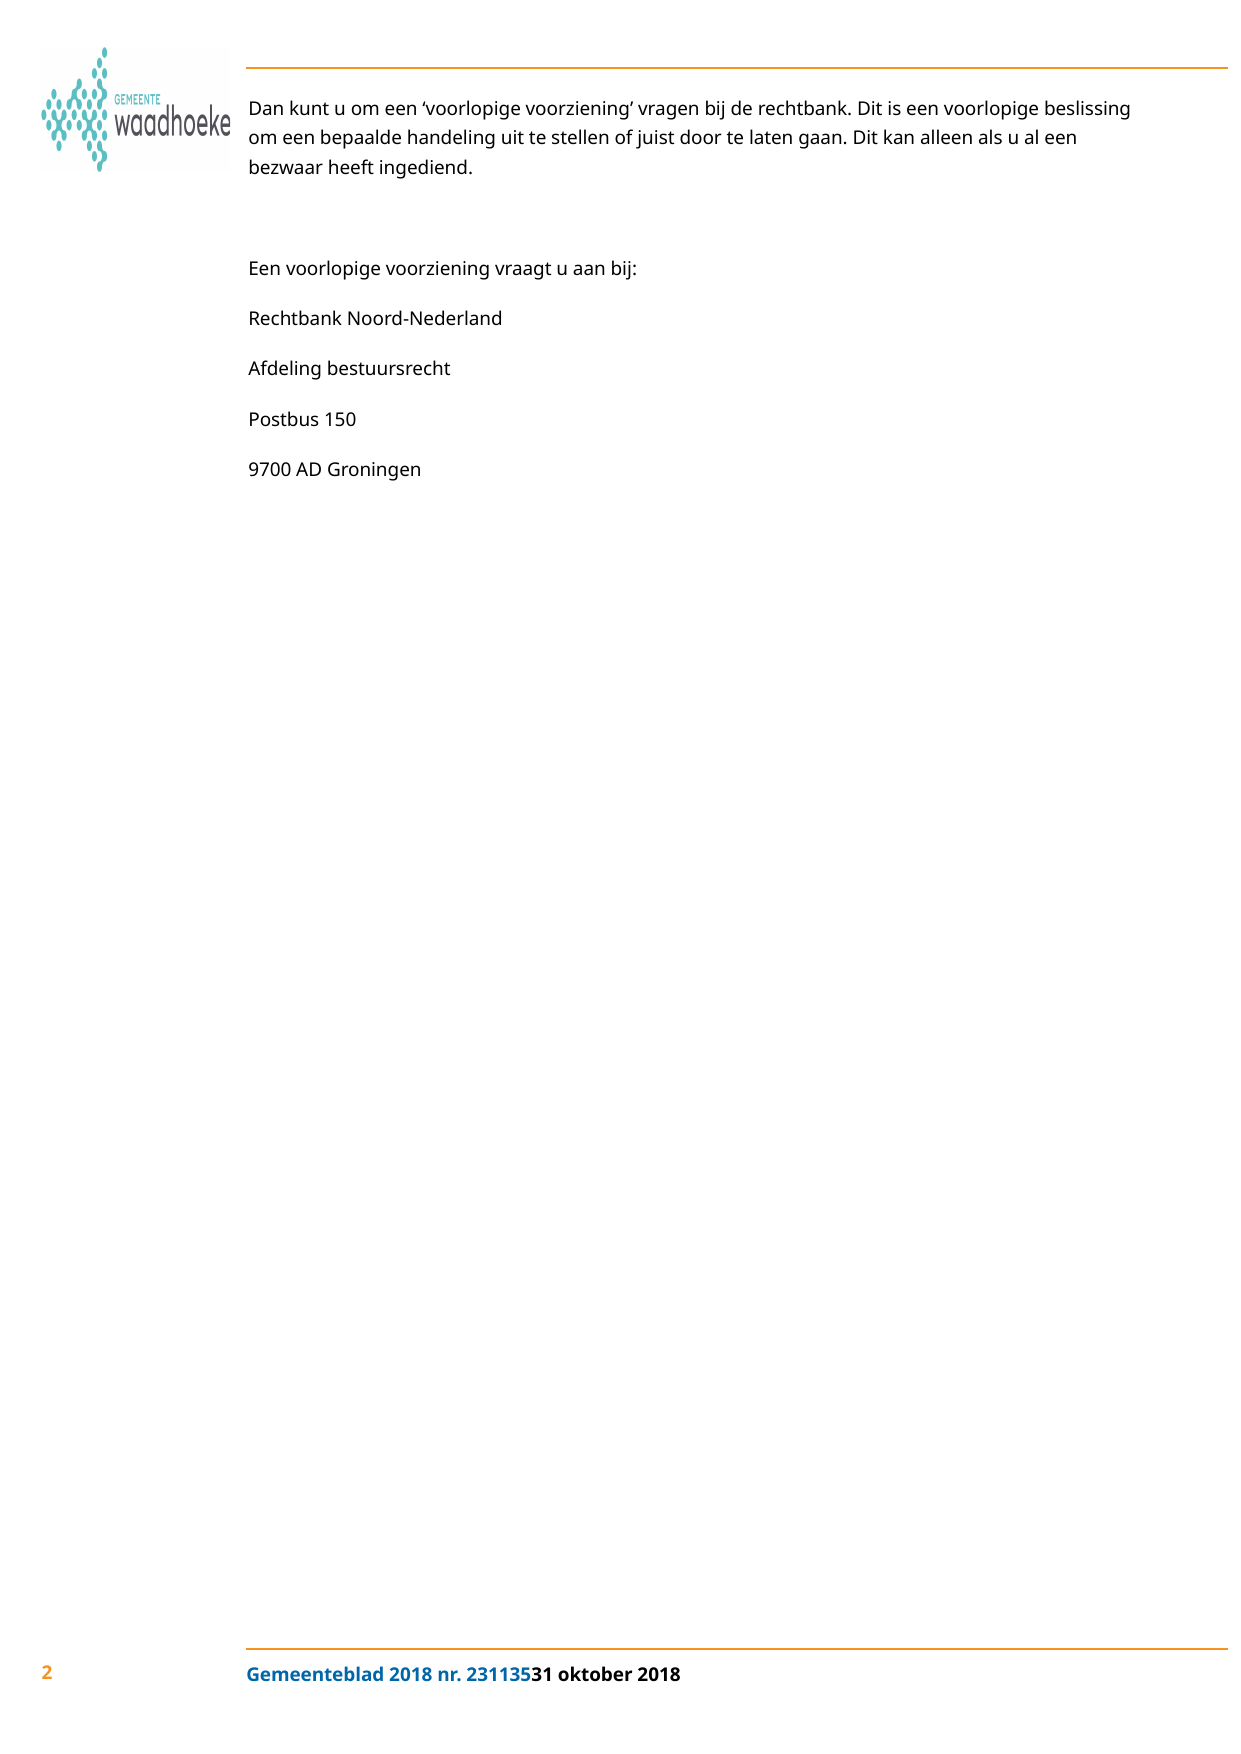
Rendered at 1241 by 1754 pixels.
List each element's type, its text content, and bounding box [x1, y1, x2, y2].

text Een voorlopige voorziening vraagt u aan bij: [248, 255, 1152, 281]
picture [41, 47, 231, 172]
text 9700 AD Groningen [248, 456, 1152, 482]
text Afdeling bestuursrecht [248, 356, 1152, 381]
text Postbus 150 [248, 406, 1152, 432]
text Dan kunt u om een ‘voorlopige voorziening’ vragen bij de rechtbank. Dit is een voorlopige beslissing om een bepaalde handeling uit te stellen of juist door te laten gaan. Dit kan alleen als u al een bezwaar heeft ingediend. [248, 95, 1152, 180]
text Rechtbank Noord-Nederland [248, 305, 1152, 331]
